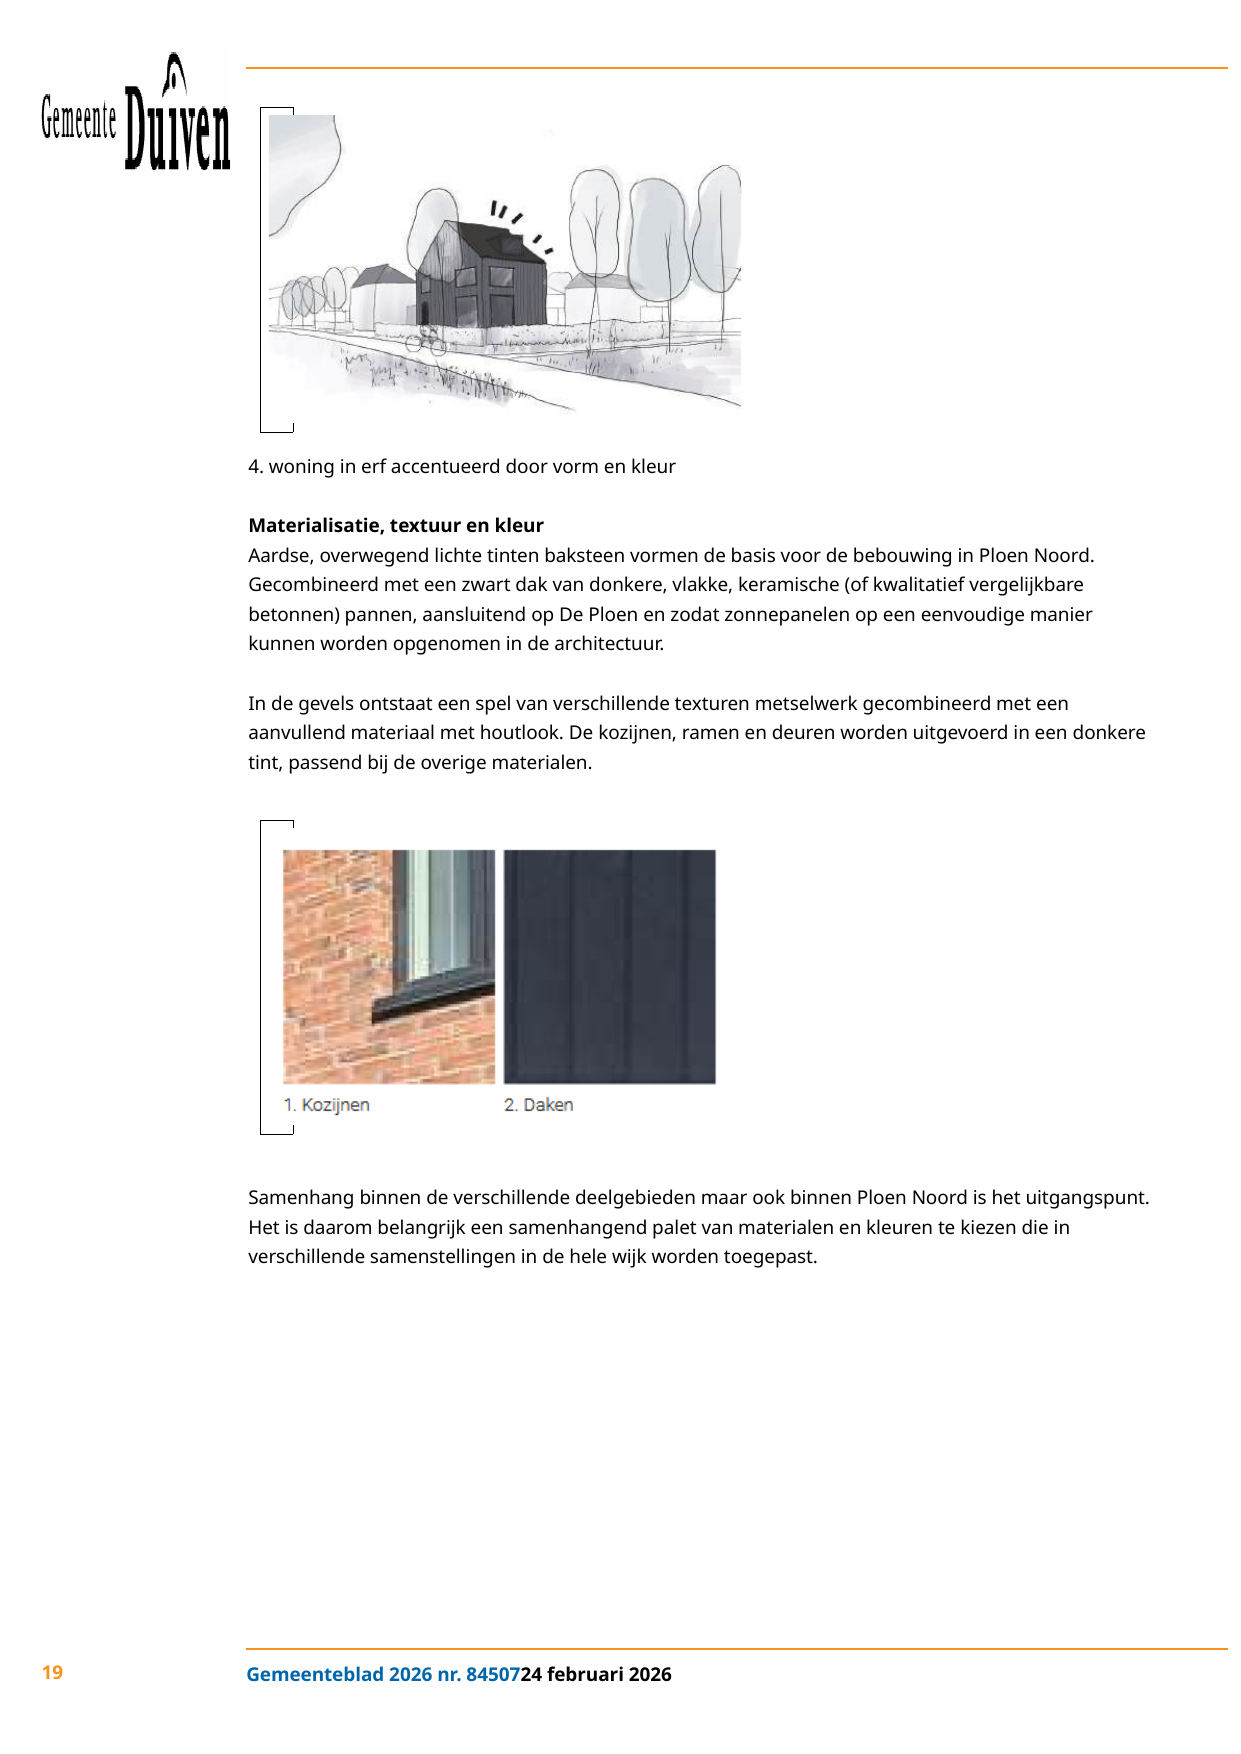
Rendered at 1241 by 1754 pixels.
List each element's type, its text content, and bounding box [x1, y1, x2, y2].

text In de gevels ontstaat een spel van verschillende texturen metselwerk gecombineerd met een aanvullend materiaal met houtlook. De kozijnen, ramen en deuren worden uitgevoerd in een donkere tint, passend bij de overige materialen. [248, 690, 1152, 774]
text Materialisatie, textuur en kleur [248, 512, 1152, 538]
text Aardse, overwegend lichte tinten baksteen vormen de basis voor de bebouwing in Ploen Noord. Gecombineerd met een zwart dak van donkere, vlakke, keramische (of kwalitatief vergelijkbare betonnen) pannen, aansluitend op De Ploen en zodat zonnepanelen op een eenvoudige manier kunnen worden opgenomen in de architectuur. [248, 542, 1152, 656]
picture [41, 47, 231, 172]
text Samenhang binnen de verschillende deelgebieden maar ook binnen Ploen Noord is het uitgangspunt. Het is daarom belangrijk een samenhangend palet van materialen en kleuren te kiezen die in verschillende samenstellingen in de hele wijk worden toegepast. [248, 1184, 1152, 1269]
text 4. woning in erf accentueerd door vorm en kleur [248, 453, 1152, 479]
picture [268, 115, 742, 423]
picture [268, 828, 742, 1125]
